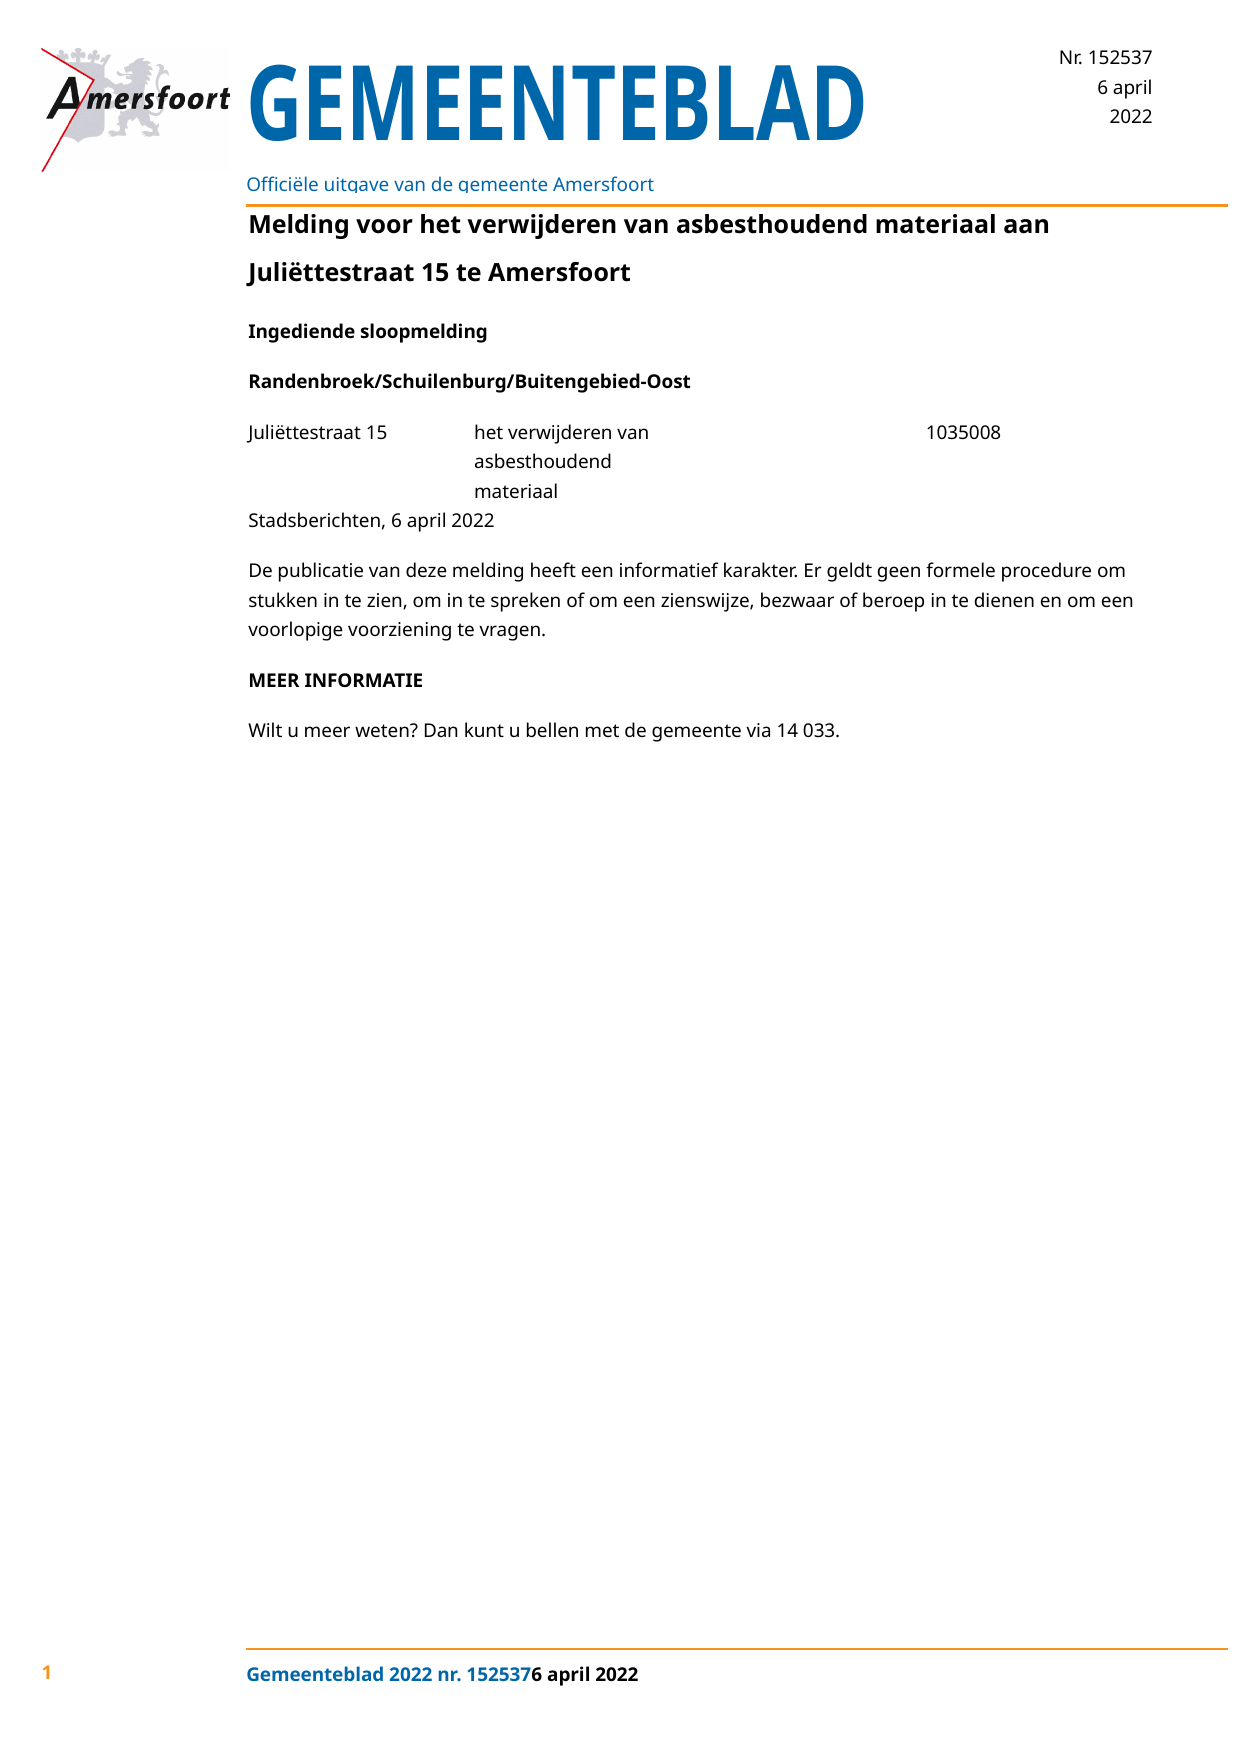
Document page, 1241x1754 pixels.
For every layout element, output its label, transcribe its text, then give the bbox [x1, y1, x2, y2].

table_header [700, 419, 926, 504]
table_header 1035008 [926, 419, 1152, 504]
text Randenbroek/Schuilenburg/Buitengebied-Oost [248, 368, 1152, 394]
text Wilt u meer weten? Dan kunt u bellen met de gemeente via 14 033. [248, 717, 1152, 743]
text Ingediende sloopmelding [248, 318, 1152, 344]
text Melding voor het verwijderen van asbesthoudend materiaal aan Juliëttestraat 15 te Amersfoort [248, 207, 1152, 288]
table_header Juliëttestraat 15 [248, 419, 474, 504]
picture [41, 47, 231, 172]
text Stadsberichten, 6 april 2022 [248, 507, 1152, 533]
text De publicatie van deze melding heeft een informatief karakter. Er geldt geen formele procedure om stukken in te zien, om in te spreken of om een zienswijze, bezwaar of beroep in te dienen en om een voorlopige voorziening te vragen. [248, 557, 1152, 642]
table_header het verwijderen van asbesthoudend materiaal [474, 419, 700, 504]
text MEER INFORMATIE [248, 667, 1152, 693]
